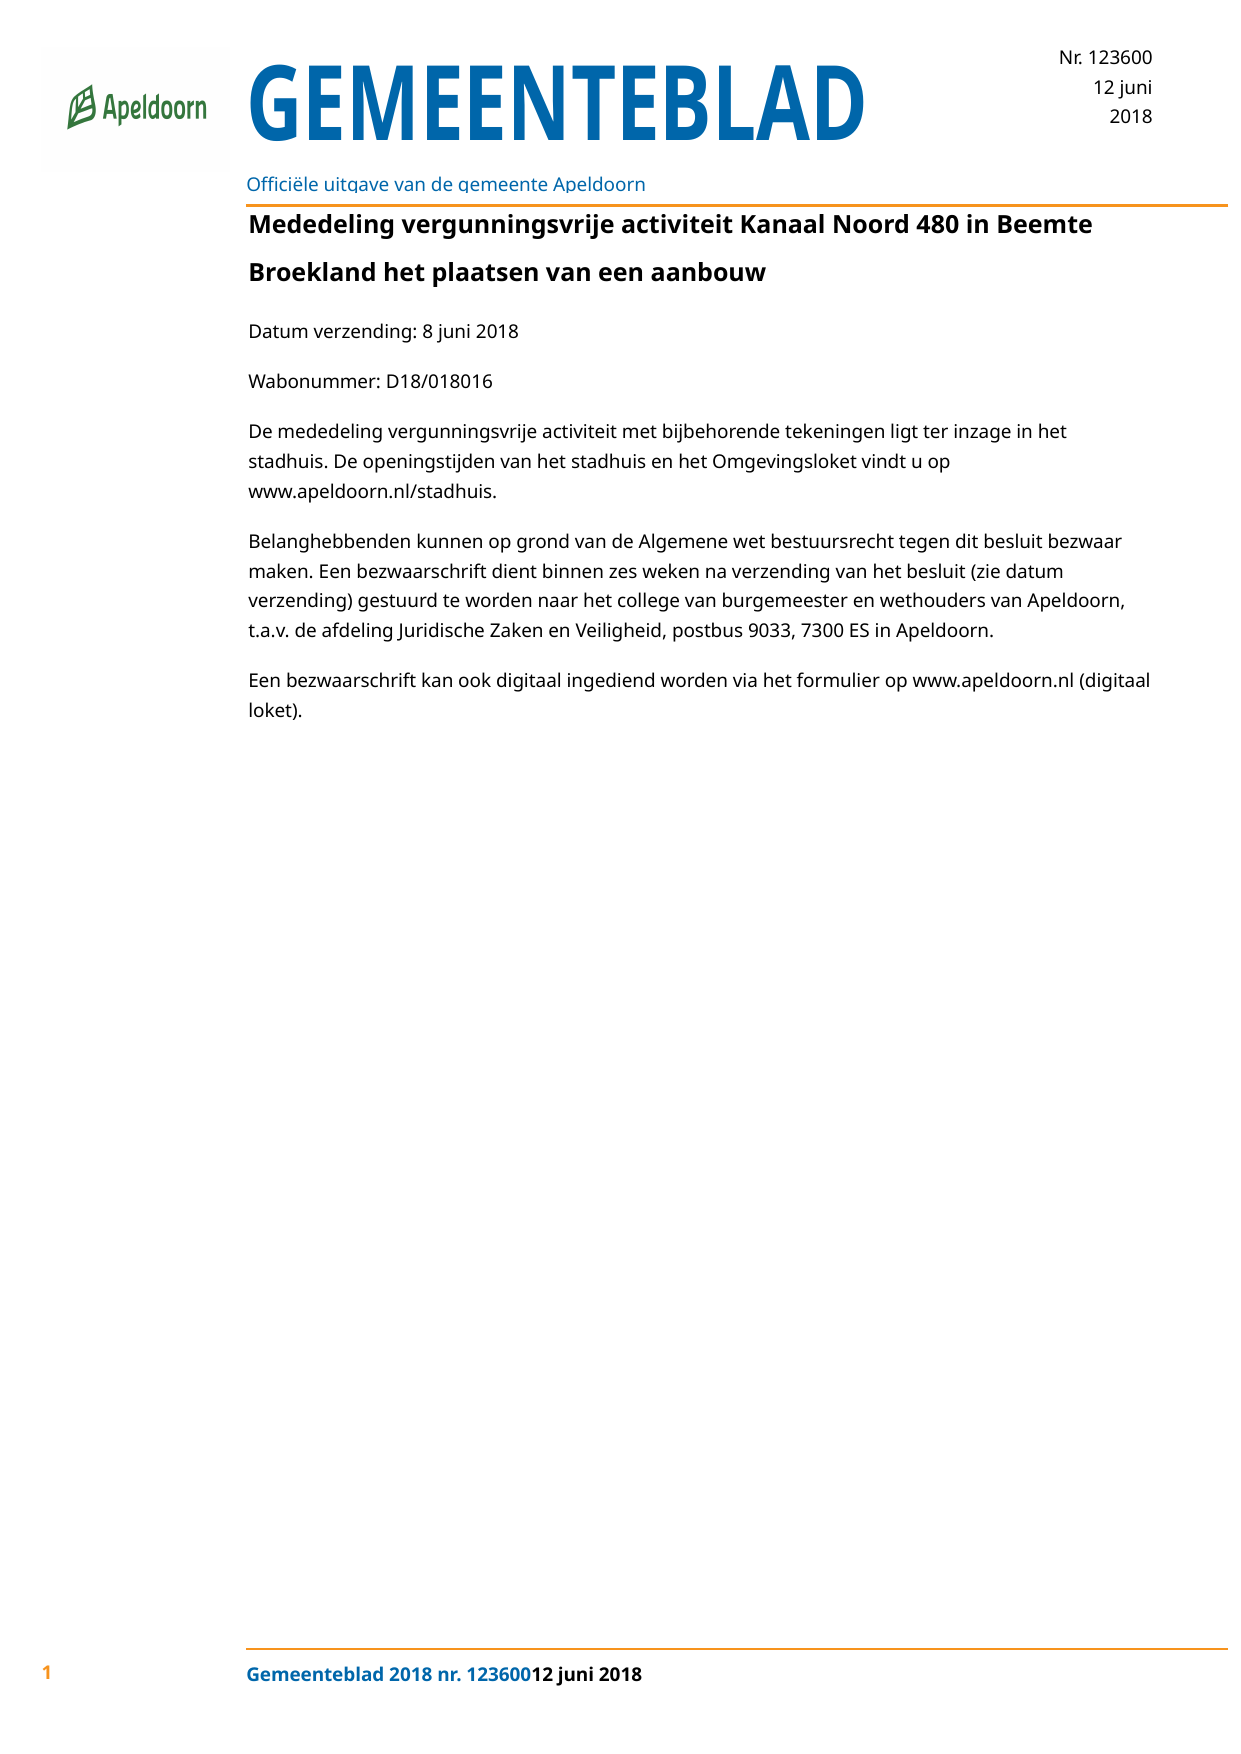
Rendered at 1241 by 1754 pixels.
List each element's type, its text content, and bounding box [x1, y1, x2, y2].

text Belanghebbenden kunnen op grond van de Algemene wet bestuursrecht tegen dit besluit bezwaar maken. Een bezwaarschrift dient binnen zes weken na verzending van het besluit (zie datum verzending) gestuurd te worden naar het college van burgemeester en wethouders van Apeldoorn, t.a.v. de afdeling Juridische Zaken en Veiligheid, postbus 9033, 7300 ES in Apeldoorn. [248, 528, 1152, 643]
text Een bezwaarschrift kan ook digitaal ingediend worden via het formulier op www.apeldoorn.nl (digitaal loket). [248, 667, 1152, 723]
text Wabonummer: D18/018016 [248, 368, 1152, 394]
text De mededeling vergunningsvrije activiteit met bijbehorende tekeningen ligt ter inzage in het stadhuis. De openingstijden van het stadhuis en het Omgevingsloket vindt u op www.apeldoorn.nl/stadhuis. [248, 419, 1152, 504]
picture [41, 47, 231, 172]
text Datum verzending: 8 juni 2018 [248, 318, 1152, 344]
text Mededeling vergunningsvrije activiteit Kanaal Noord 480 in Beemte Broekland het plaatsen van een aanbouw [248, 207, 1152, 288]
